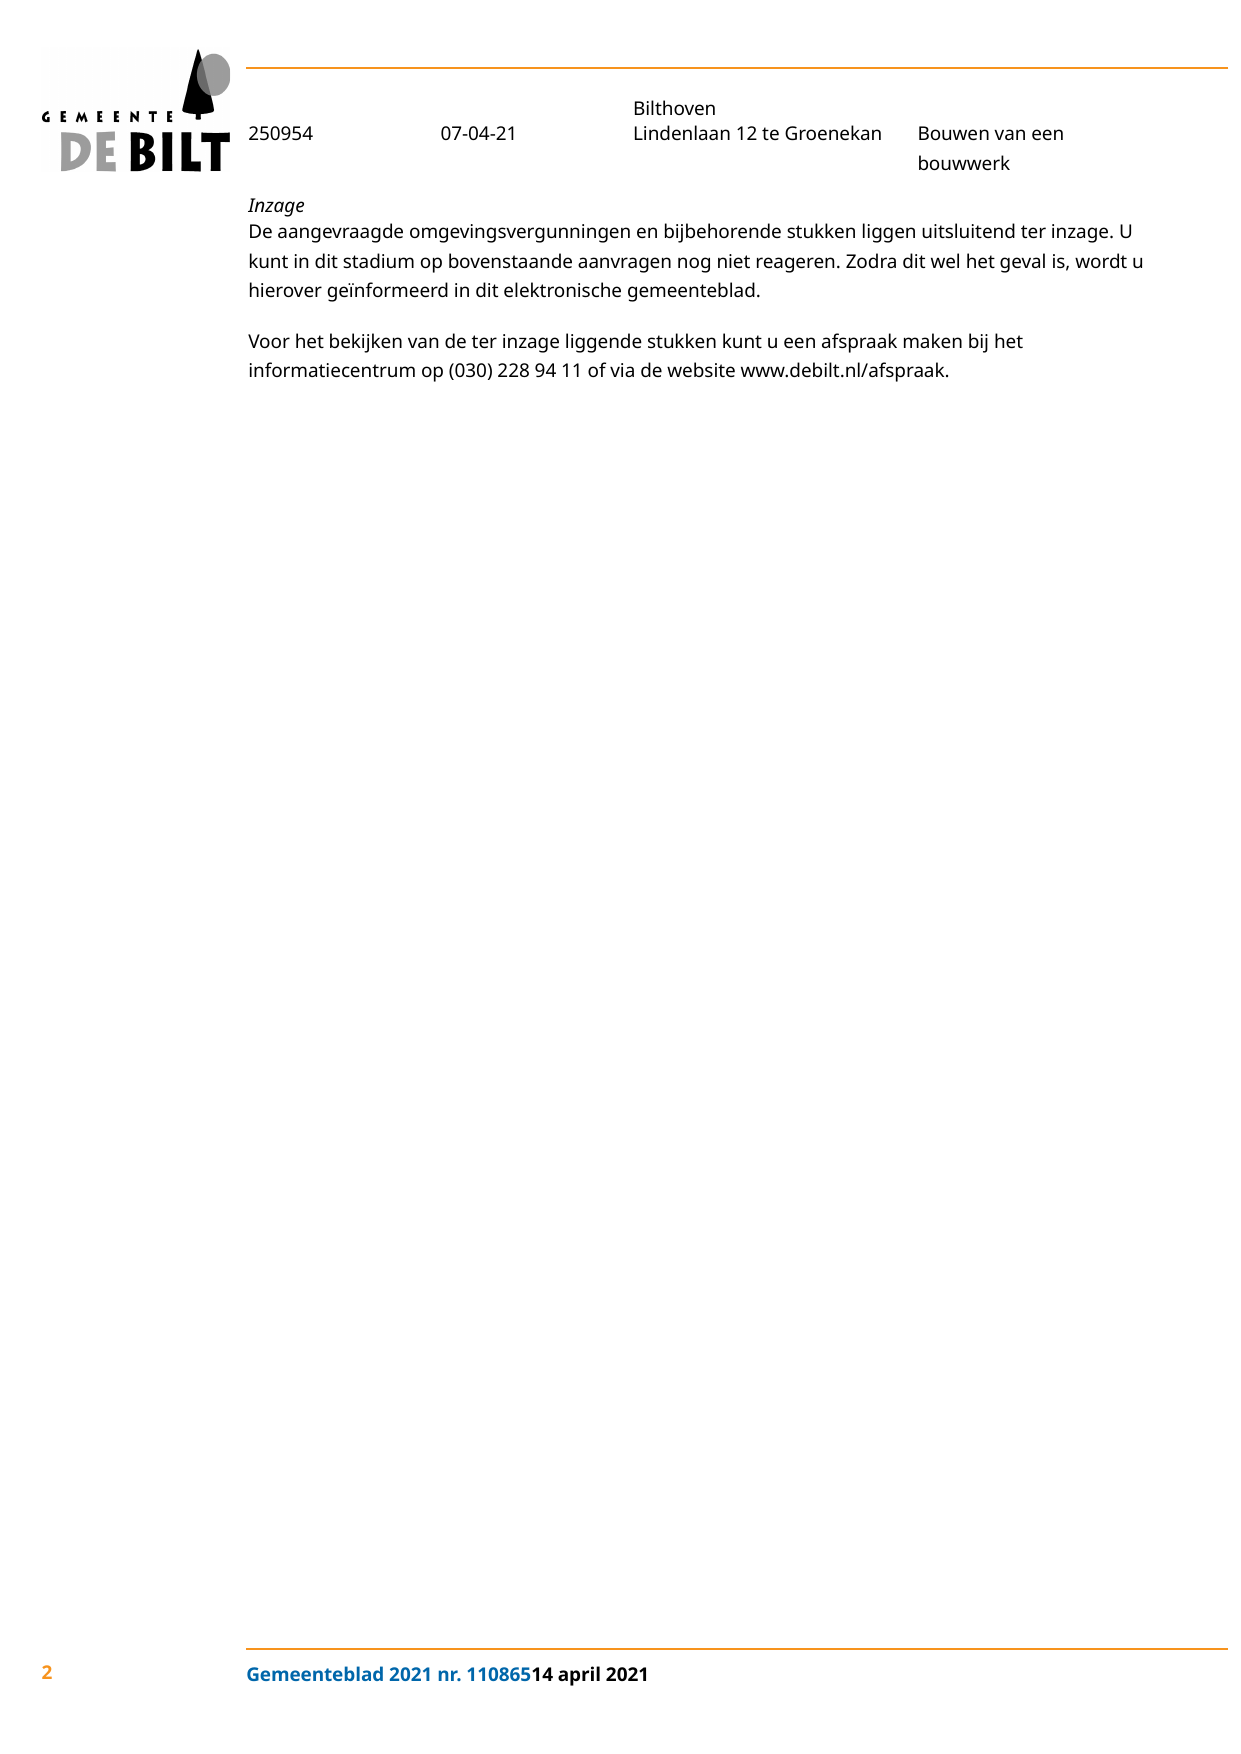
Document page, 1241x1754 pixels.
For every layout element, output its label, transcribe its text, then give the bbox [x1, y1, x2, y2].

table_cell 07-04-21 [440, 121, 633, 176]
table_cell Lindenlaan 12 te Groenekan [633, 121, 917, 176]
table_cell [440, 95, 633, 121]
table_cell Bouwen van een bouwwerk [917, 121, 1152, 176]
text Inzage [248, 193, 1152, 218]
table_cell [248, 95, 440, 121]
picture [41, 47, 231, 172]
text Voor het bekijken van de ter inzage liggende stukken kunt u een afspraak maken bij het informatiecentrum op (030) 228 94 11 of via de website www.debilt.nl/afspraak. [248, 328, 1152, 383]
table_cell [917, 95, 1152, 121]
table_cell 250954 [248, 121, 440, 176]
table_cell Bilthoven [633, 95, 917, 121]
text De aangevraagde omgevingsvergunningen en bijbehorende stukken liggen uitsluitend ter inzage. U kunt in dit stadium op bovenstaande aanvragen nog niet reageren. Zodra dit wel het geval is, wordt u hierover geïnformeerd in dit elektronische gemeenteblad. [248, 218, 1152, 303]
